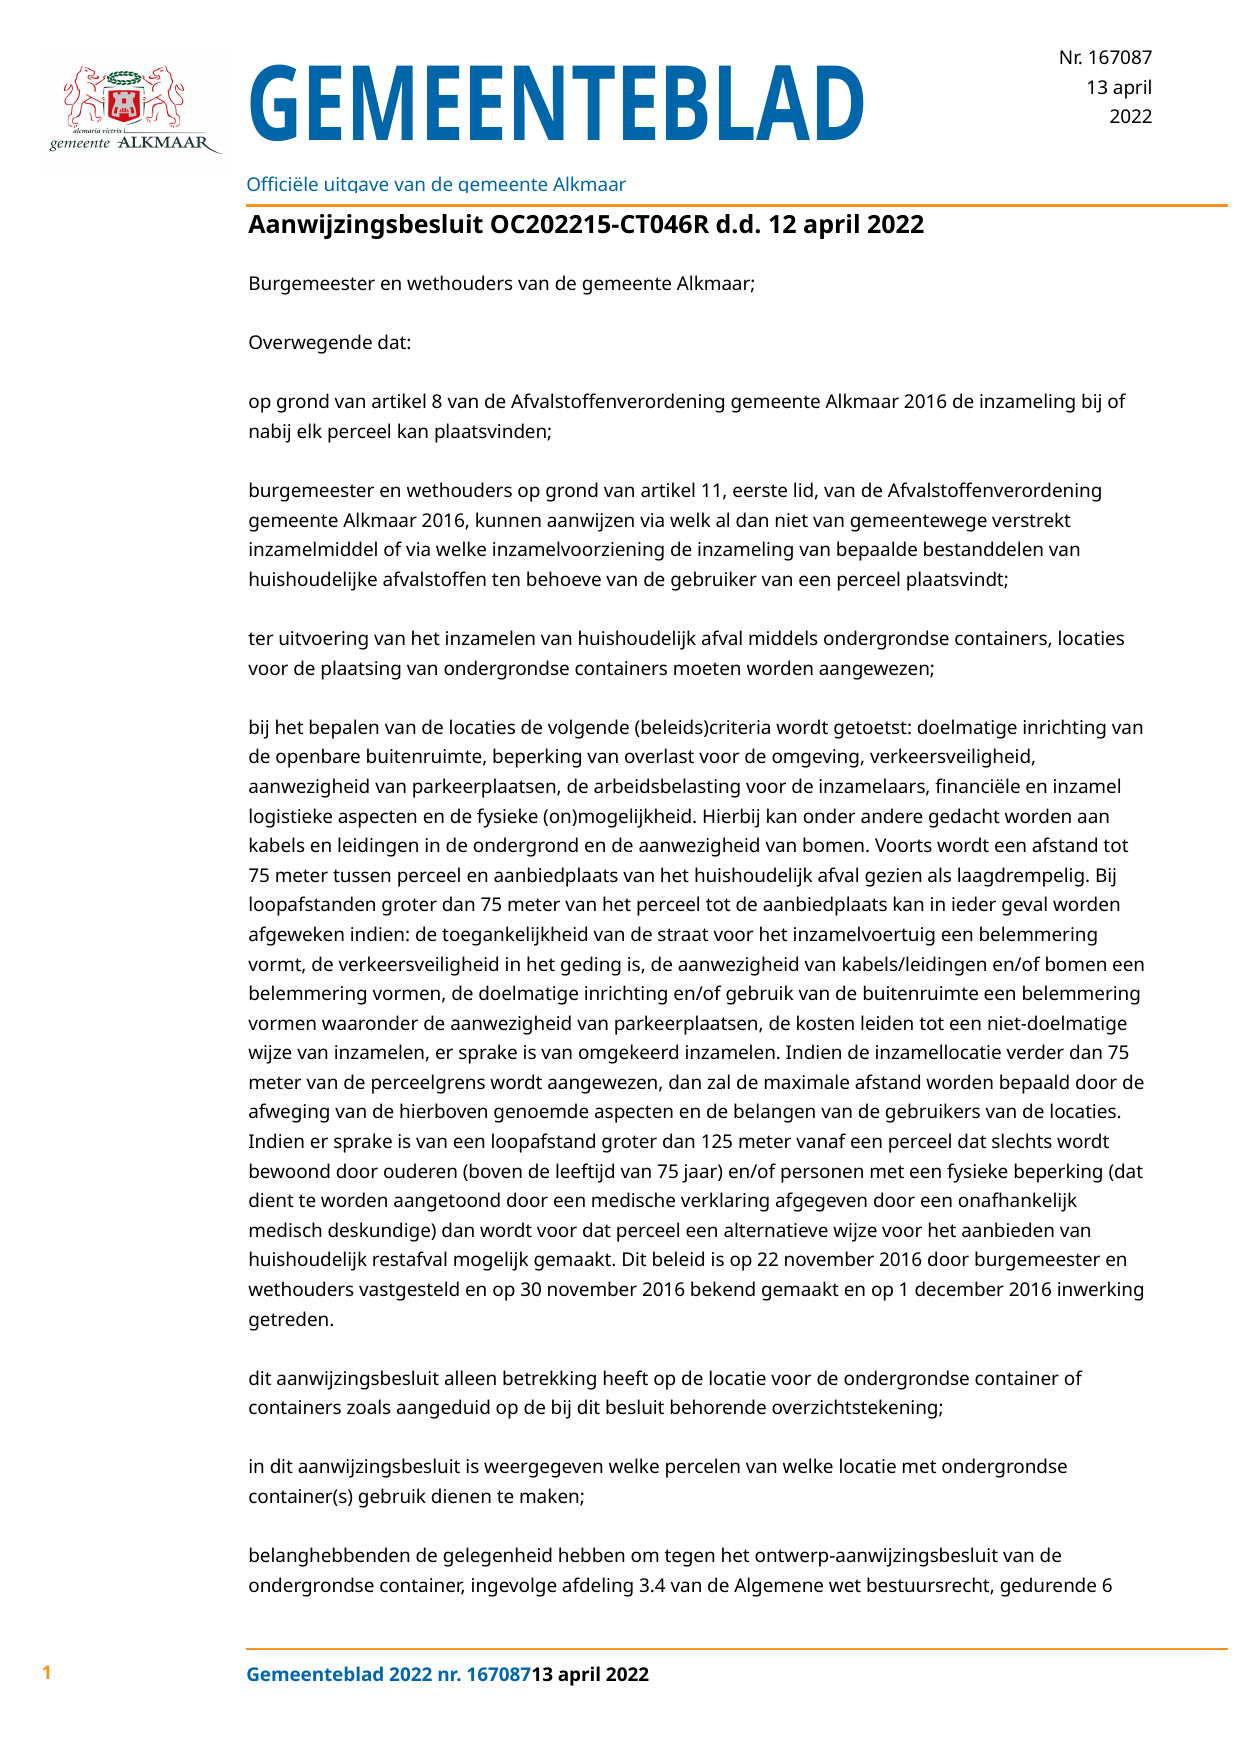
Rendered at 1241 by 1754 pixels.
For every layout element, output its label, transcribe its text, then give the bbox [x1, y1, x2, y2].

picture [41, 47, 231, 172]
text Aanwijzingsbesluit OC202215-CT046R d.d. 12 april 2022 [248, 207, 1152, 241]
text belanghebbenden de gelegenheid hebben om tegen het ontwerp-aanwijzingsbesluit van de ondergrondse container, ingevolge afdeling 3.4 van de Algemene wet bestuursrecht, gedurende 6 [248, 1542, 1152, 1598]
text op grond van artikel 8 van de Afvalstoffenverordening gemeente Alkmaar 2016 de inzameling bij of nabij elk perceel kan plaatsvinden; [248, 389, 1152, 444]
text burgemeester en wethouders op grond van artikel 11, eerste lid, van de Afvalstoffenverordening gemeente Alkmaar 2016, kunnen aanwijzen via welk al dan niet van gemeentewege verstrekt inzamelmiddel of via welke inzamelvoorziening de inzameling van bepaalde bestanddelen van huishoudelijke afvalstoffen ten behoeve van de gebruiker van een perceel plaatsvindt; [248, 477, 1152, 592]
text in dit aanwijzingsbesluit is weergegeven welke percelen van welke locatie met ondergrondse container(s) gebruik dienen te maken; [248, 1454, 1152, 1509]
text bij het bepalen van de locaties de volgende (beleids)criteria wordt getoetst: doelmatige inrichting van de openbare buitenruimte, beperking van overlast voor de omgeving, verkeersveiligheid, aanwezigheid van parkeerplaatsen, de arbeidsbelasting voor de inzamelaars, financiële en inzamel logistieke aspecten en de fysieke (on)mogelijkheid. Hierbij kan onder andere gedacht worden aan kabels en leidingen in de ondergrond en de aanwezigheid van bomen. Voorts wordt een afstand tot 75 meter tussen perceel en aanbiedplaats van het huishoudelijk afval gezien als laagdrempelig. Bij loopafstanden groter dan 75 meter van het perceel tot de aanbiedplaats kan in ieder geval worden afgeweken indien: de toegankelijkheid van de straat voor het inzamelvoertuig een belemmering vormt, de verkeersveiligheid in het geding is, de aanwezigheid van kabels/leidingen en/of bomen een belemmering vormen, de doelmatige inrichting en/of gebruik van de buitenruimte een belemmering vormen waaronder de aanwezigheid van parkeerplaatsen, de kosten leiden tot een niet-doelmatige wijze van inzamelen, er sprake is van omgekeerd inzamelen. Indien de inzamellocatie verder dan 75 meter van de perceelgrens wordt aangewezen, dan zal de maximale afstand worden bepaald door de afweging van de hierboven genoemde aspecten en de belangen van de gebruikers van de locaties. Indien er sprake is van een loopafstand groter dan 125 meter vanaf een perceel dat slechts wordt bewoond door ouderen (boven de leeftijd van 75 jaar) en/of personen met een fysieke beperking (dat dient te worden aangetoond door een medische verklaring afgegeven door een onafhankelijk medisch deskundige) dan wordt voor dat perceel een alternatieve wijze voor het aanbieden van huishoudelijk restafval mogelijk gemaakt. Dit beleid is op 22 november 2016 door burgemeester en wethouders vastgesteld en op 30 november 2016 bekend gemaakt en op 1 december 2016 inwerking getreden. [248, 714, 1152, 1331]
text ter uitvoering van het inzamelen van huishoudelijk afval middels ondergrondse containers, locaties voor de plaatsing van ondergrondse containers moeten worden aangewezen; [248, 625, 1152, 681]
text Burgemeester en wethouders van de gemeente Alkmaar; [248, 270, 1152, 296]
text dit aanwijzingsbesluit alleen betrekking heeft op de locatie voor de ondergrondse container of containers zoals aangeduid op de bij dit besluit behorende overzichtstekening; [248, 1365, 1152, 1420]
text Overwegende dat: [248, 329, 1152, 355]
